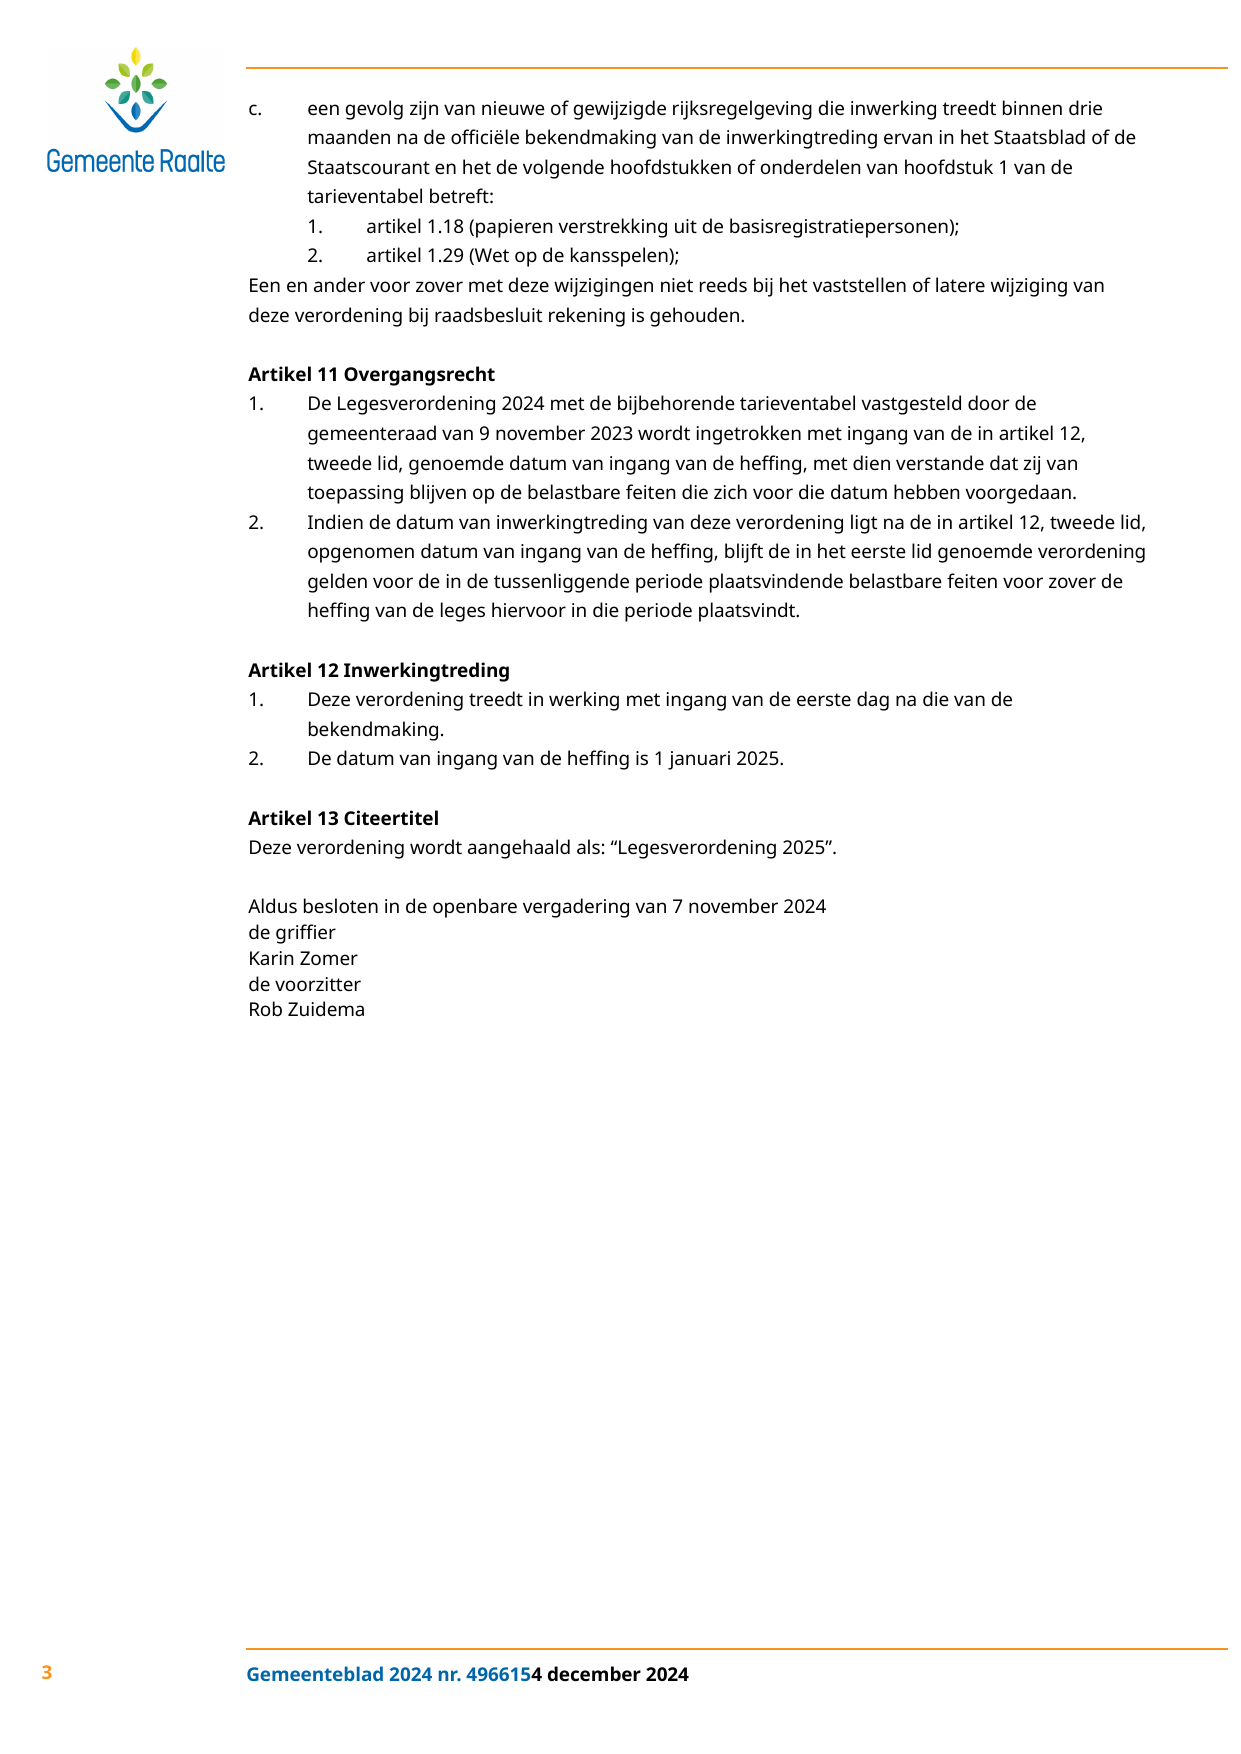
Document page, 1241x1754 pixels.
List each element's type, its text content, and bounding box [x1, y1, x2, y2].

text Artikel 12 Inwerkingtreding [248, 657, 1152, 683]
text Karin Zomer [248, 945, 1152, 971]
list artikel 1.18 (papieren verstrekking uit de basisregistratiepersonen); [307, 213, 1152, 239]
text Artikel 11 Overgangsrecht [248, 361, 1152, 387]
list De datum van ingang van de heffing is 1 januari 2025. [248, 746, 1152, 771]
text Rob Zuidema [248, 996, 1152, 1022]
text Aldus besloten in de openbare vergadering van 7 november 2024 [248, 893, 1152, 919]
text de voorzitter [248, 971, 1152, 996]
text de griffier [248, 919, 1152, 945]
text Deze verordening wordt aangehaald als: “Legesverordening 2025”. [248, 834, 1152, 860]
list een gevolg zijn van nieuwe of gewijzigde rijksregelgeving die inwerking treedt binnen drie maanden na de officiële bekendmaking van de inwerkingtreding ervan in het Staatsblad of de Staatscourant en het de volgende hoofdstukken of onderdelen van hoofdstuk 1 van de tarieventabel betreft: [248, 95, 1152, 209]
list Indien de datum van inwerkingtreding van deze verordening ligt na de in artikel 12, tweede lid, opgenomen datum van ingang van de heffing, blijft de in het eerste lid genoemde verordening gelden voor de in de tussenliggende periode plaatsvindende belastbare feiten voor zover de heffing van de leges hiervoor in die periode plaatsvindt. [248, 509, 1152, 623]
list Deze verordening treedt in werking met ingang van de eerste dag na die van de bekendmaking. [248, 686, 1152, 742]
text Een en ander voor zover met deze wijzigingen niet reeds bij het vaststellen of latere wijziging van deze verordening bij raadsbesluit rekening is gehouden. [248, 272, 1152, 328]
list artikel 1.29 (Wet op de kansspelen); [307, 243, 1152, 268]
list De Legesverordening 2024 met de bijbehorende tarieventabel vastgesteld door de gemeenteraad van 9 november 2023 wordt ingetrokken met ingang van de in artikel 12, tweede lid, genoemde datum van ingang van de heffing, met dien verstande dat zij van toepassing blijven op de belastbare feiten die zich voor die datum hebben voorgedaan. [248, 391, 1152, 505]
picture [41, 47, 231, 172]
text Artikel 13 Citeertitel [248, 805, 1152, 831]
